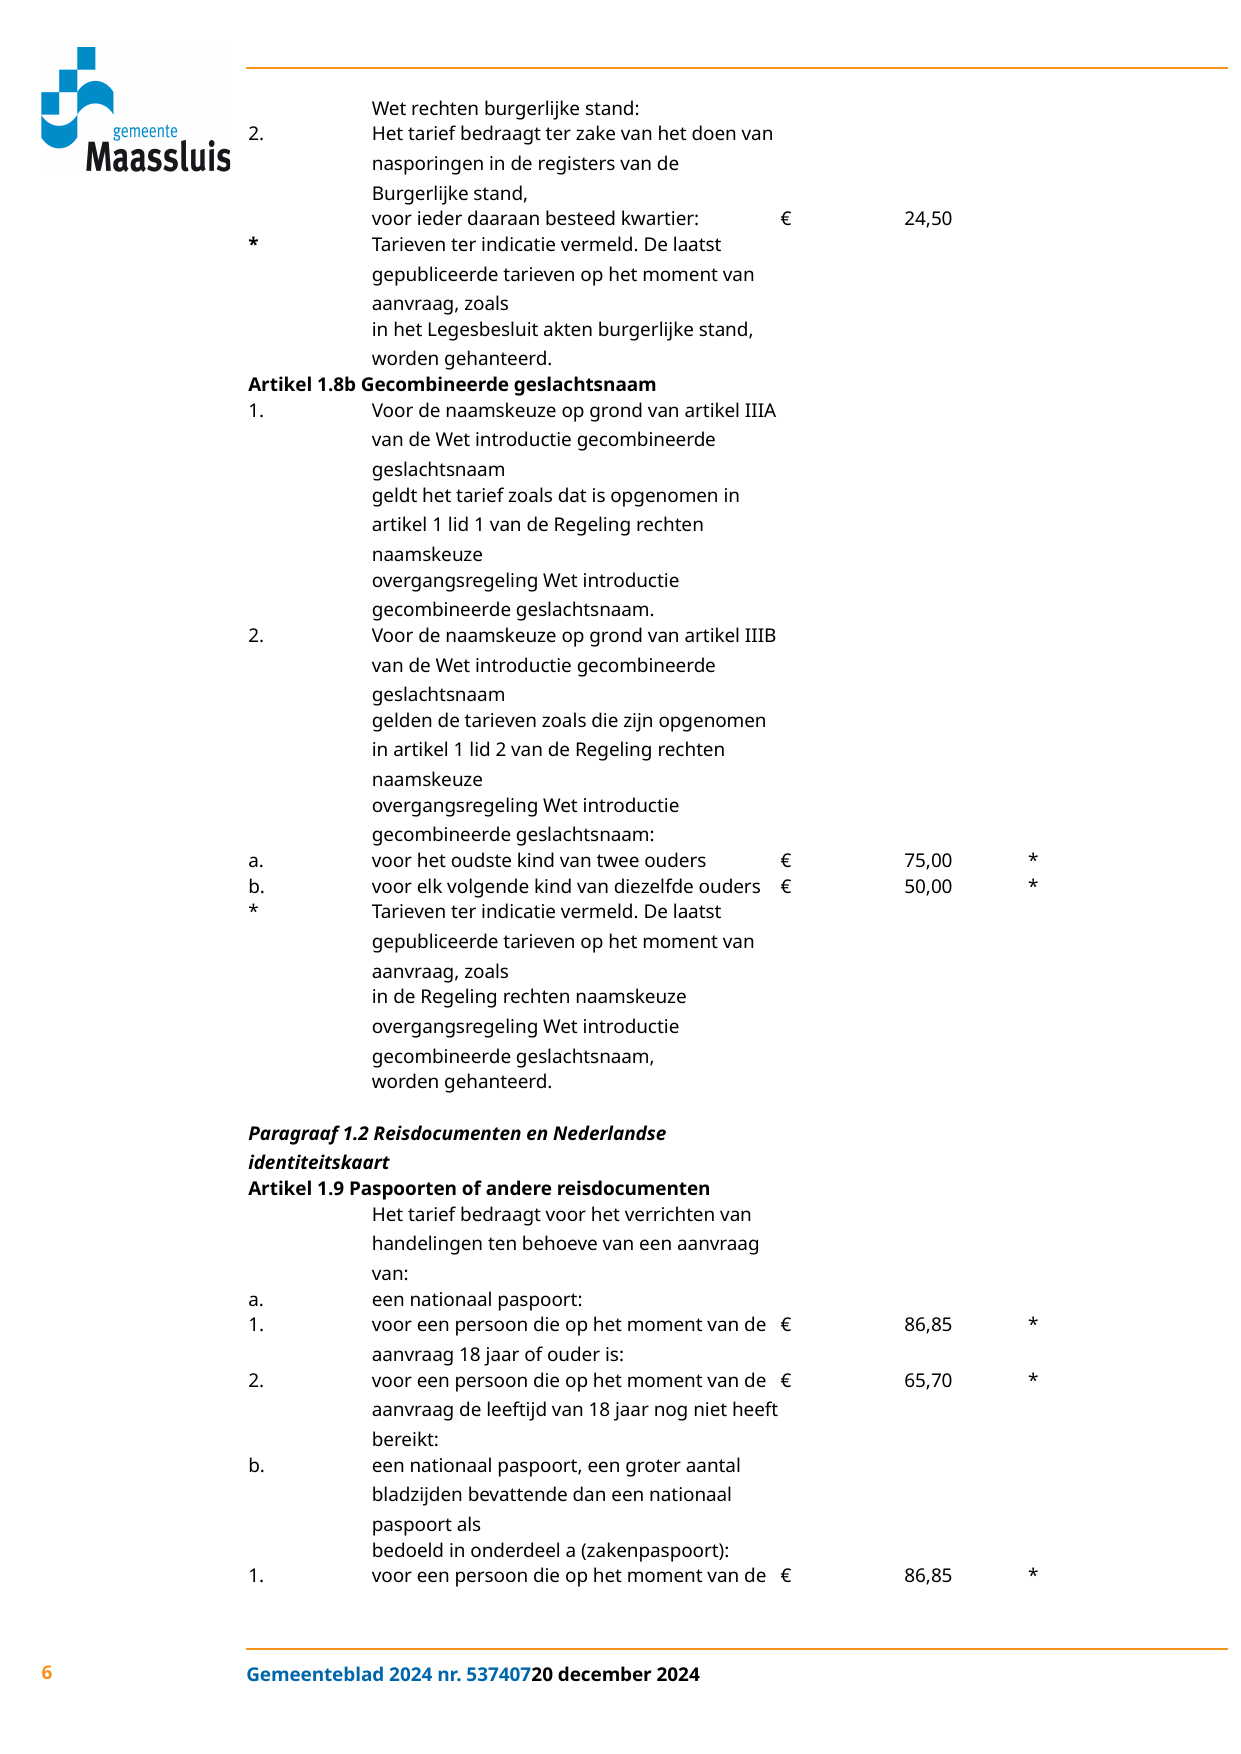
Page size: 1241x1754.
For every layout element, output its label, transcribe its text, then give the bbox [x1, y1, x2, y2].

table_cell [372, 1094, 780, 1120]
table_cell [904, 121, 1028, 205]
table_cell [1028, 121, 1152, 205]
table_cell [248, 792, 372, 847]
table_cell [780, 1120, 904, 1175]
table_cell [904, 397, 1028, 482]
table_cell voor een persoon die op het moment van de aanvraag de leeftijd van 18 jaar nog niet heeft bereikt: [372, 1367, 780, 1452]
table_cell [1028, 899, 1152, 984]
table_cell [904, 984, 1028, 1068]
table_cell [780, 1201, 904, 1286]
table_cell [248, 984, 372, 1068]
table_cell [1028, 1537, 1152, 1562]
table_cell [248, 205, 372, 231]
table_cell [1028, 371, 1152, 397]
table_cell [904, 899, 1028, 984]
table_cell [780, 1094, 904, 1120]
table_cell [248, 1094, 372, 1120]
table_cell [904, 1201, 1028, 1286]
table_cell voor een persoon die op het moment van de [372, 1563, 780, 1588]
table_cell a. [248, 1286, 372, 1312]
table_cell [780, 371, 904, 397]
table_cell * [1028, 847, 1152, 873]
table_cell [904, 316, 1028, 371]
table_cell voor een persoon die op het moment van de aanvraag 18 jaar of ouder is: [372, 1312, 780, 1367]
table_cell 50,00 [904, 873, 1028, 899]
table_cell [248, 707, 372, 792]
table_cell Het tarief bedraagt ter zake van het doen van nasporingen in de registers van de Burgerlijke stand, [372, 121, 780, 205]
table_cell gelden de tarieven zoals die zijn opgenomen in artikel 1 lid 2 van de Regeling rechten naamskeuze [372, 707, 780, 792]
table_cell [780, 121, 904, 205]
table_cell * [248, 899, 372, 984]
table_cell [780, 316, 904, 371]
table_cell voor elk volgende kind van diezelfde ouders [372, 873, 780, 899]
table_cell 1. [248, 1312, 372, 1367]
table_cell [780, 482, 904, 567]
table_cell [248, 1537, 372, 1562]
table_cell [780, 707, 904, 792]
table_cell [904, 622, 1028, 707]
table_cell bedoeld in onderdeel a (zakenpaspoort): [372, 1537, 780, 1562]
table_cell 86,85 [904, 1312, 1028, 1367]
table_cell b. [248, 1452, 372, 1537]
picture [41, 47, 77, 92]
table_cell * [248, 231, 372, 316]
table_cell Paragraaf 1.2 Reisdocumenten en Nederlandse identiteitskaart [248, 1120, 780, 1175]
table_cell [1028, 482, 1152, 567]
table_cell een nationaal paspoort, een groter aantal bladzijden bevattende dan een nationaal paspoort als [372, 1452, 780, 1537]
table_cell [1028, 1094, 1152, 1120]
table_cell * [1028, 1367, 1152, 1452]
table_cell € [780, 1367, 904, 1452]
table_cell [780, 792, 904, 847]
table_cell [1028, 1175, 1152, 1201]
table_cell € [780, 873, 904, 899]
table_cell worden gehanteerd. [372, 1069, 780, 1094]
table_cell * [1028, 1563, 1152, 1588]
table_cell * [1028, 873, 1152, 899]
table_cell Het tarief bedraagt voor het verrichten van handelingen ten behoeve van een aanvraag van: [372, 1201, 780, 1286]
table_cell [780, 1069, 904, 1094]
table_cell [780, 397, 904, 482]
table_cell € [780, 847, 904, 873]
table_cell 75,00 [904, 847, 1028, 873]
table_cell [248, 567, 372, 622]
table_cell voor het oudste kind van twee ouders [372, 847, 780, 873]
table_cell * [1028, 1312, 1152, 1367]
table_cell 2. [248, 121, 372, 205]
table_cell [904, 1175, 1028, 1201]
table_cell [1028, 567, 1152, 622]
table_cell a. [248, 847, 372, 873]
table_cell [780, 95, 904, 121]
table_cell [248, 1201, 372, 1286]
table_cell [780, 567, 904, 622]
table_cell Tarieven ter indicatie vermeld. De laatst gepubliceerde tarieven op het moment van aanvraag, zoals [372, 231, 780, 316]
table_cell [248, 482, 372, 567]
table_cell 2. [248, 622, 372, 707]
table_cell [904, 231, 1028, 316]
table_cell 65,70 [904, 1367, 1028, 1452]
table_cell Wet rechten burgerlijke stand: [372, 95, 780, 121]
table_cell [904, 1120, 1028, 1175]
table_cell [780, 231, 904, 316]
table_cell [904, 567, 1028, 622]
table_cell overgangsregeling Wet introductie gecombineerde geslachtsnaam: [372, 792, 780, 847]
table_cell b. [248, 873, 372, 899]
table_cell [1028, 1201, 1152, 1286]
table_cell € [780, 1563, 904, 1588]
table_cell [780, 899, 904, 984]
table_cell [1028, 984, 1152, 1068]
table_cell [1028, 1286, 1152, 1312]
table_cell Tarieven ter indicatie vermeld. De laatst gepubliceerde tarieven op het moment van aanvraag, zoals [372, 899, 780, 984]
table_cell € [780, 205, 904, 231]
table_cell [904, 1069, 1028, 1094]
table_cell [904, 707, 1028, 792]
table_cell [1028, 792, 1152, 847]
table_cell Artikel 1.8b Gecombineerde geslachtsnaam [248, 371, 780, 397]
table_cell [904, 1094, 1028, 1120]
table_cell [1028, 1452, 1152, 1537]
table_cell [1028, 707, 1152, 792]
table_cell [1028, 1069, 1152, 1094]
table_cell [780, 622, 904, 707]
table_cell [780, 984, 904, 1068]
table_cell [1028, 397, 1152, 482]
table_cell [1028, 205, 1152, 231]
table_cell [1028, 95, 1152, 121]
table_cell Voor de naamskeuze op grond van artikel IIIB van de Wet introductie gecombineerde geslachtsnaam [372, 622, 780, 707]
table_cell [248, 316, 372, 371]
table_cell [904, 1452, 1028, 1537]
table_cell overgangsregeling Wet introductie gecombineerde geslachtsnaam. [372, 567, 780, 622]
table_cell [248, 95, 372, 121]
table_cell 2. [248, 1367, 372, 1452]
table_cell [904, 482, 1028, 567]
table_cell 1. [248, 397, 372, 482]
table_cell 1. [248, 1563, 372, 1588]
table_cell [248, 1069, 372, 1094]
table_cell Artikel 1.9 Paspoorten of andere reisdocumenten [248, 1175, 780, 1201]
table_cell [780, 1452, 904, 1537]
table_cell in de Regeling rechten naamskeuze overgangsregeling Wet introductie gecombineerde geslachtsnaam, [372, 984, 780, 1068]
table_cell Voor de naamskeuze op grond van artikel IIIA van de Wet introductie gecombineerde geslachtsnaam [372, 397, 780, 482]
table_cell geldt het tarief zoals dat is opgenomen in artikel 1 lid 1 van de Regeling rechten naamskeuze [372, 482, 780, 567]
table_cell € [780, 1312, 904, 1367]
table_cell [1028, 231, 1152, 316]
table_cell in het Legesbesluit akten burgerlijke stand, worden gehanteerd. [372, 316, 780, 371]
table_cell [1028, 1120, 1152, 1175]
table_cell voor ieder daaraan besteed kwartier: [372, 205, 780, 231]
table_cell [780, 1175, 904, 1201]
table_cell 86,85 [904, 1563, 1028, 1588]
table_cell [904, 1537, 1028, 1562]
table_cell [904, 792, 1028, 847]
table_cell [904, 95, 1028, 121]
table_cell [780, 1286, 904, 1312]
table_cell [780, 1537, 904, 1562]
table_cell [904, 1286, 1028, 1312]
table_cell [1028, 316, 1152, 371]
table_cell 24,50 [904, 205, 1028, 231]
table_cell een nationaal paspoort: [372, 1286, 780, 1312]
table_cell [1028, 622, 1152, 707]
picture [41, 47, 231, 172]
table_cell [904, 371, 1028, 397]
